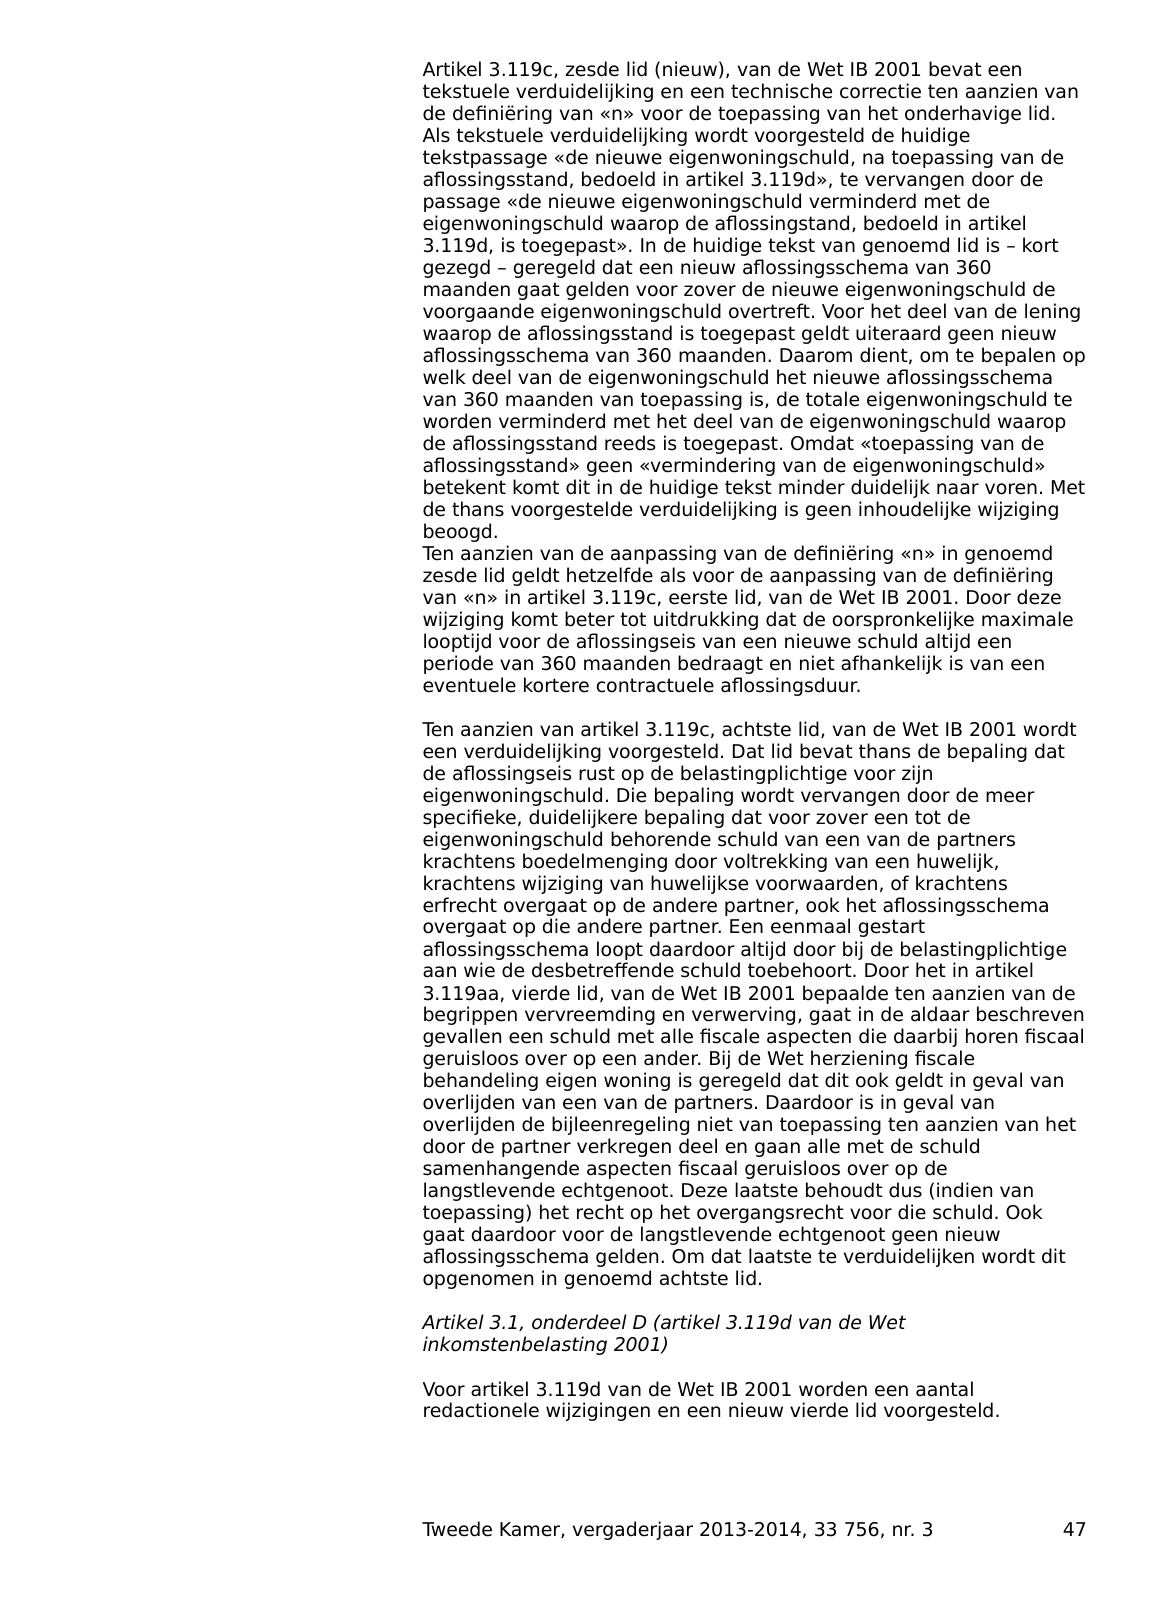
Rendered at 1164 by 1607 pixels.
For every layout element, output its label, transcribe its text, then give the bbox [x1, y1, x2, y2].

text Ten aanzien van de aanpassing van de definiëring «n» in genoemd zesde lid geldt hetzelfde als voor de aanpassing van de definiëring van «n» in artikel 3.119c, eerste lid, van de Wet IB 2001. Door deze wijziging komt beter tot uitdrukking dat de oorspronkelijke maximale looptijd voor de aflossingseis van een nieuwe schuld altijd een periode van 360 maanden bedraagt en niet afhankelijk is van een eventuele kortere contractuele aflossingsduur. [422, 543, 1087, 696]
text Voor artikel 3.119d van de Wet IB 2001 worden een aantal redactionele wijzigingen en een nieuw vierde lid voorgesteld. [422, 1378, 1087, 1422]
text Ten aanzien van artikel 3.119c, achtste lid, van de Wet IB 2001 wordt een verduidelijking voorgesteld. Dat lid bevat thans de bepaling dat de aflossingseis rust op de belastingplichtige voor zijn eigenwoningschuld. Die bepaling wordt vervangen door de meer specifieke, duidelijkere bepaling dat voor zover een tot de eigenwoningschuld behorende schuld van een van de partners krachtens boedelmenging door voltrekking van een huwelijk, krachtens wijziging van huwelijkse voorwaarden, of krachtens erfrecht overgaat op de andere partner, ook het aflossingsschema overgaat op die andere partner. Een eenmaal gestart aflossingsschema loopt daardoor altijd door bij de belastingplichtige aan wie de desbetreffende schuld toebehoort. Door het in artikel 3.119aa, vierde lid, van de Wet IB 2001 bepaalde ten aanzien van de begrippen vervreemding en verwerving, gaat in de aldaar beschreven gevallen een schuld met alle fiscale aspecten die daarbij horen fiscaal geruisloos over op een ander. Bij de Wet herziening fiscale behandeling eigen woning is geregeld dat dit ook geldt in geval van overlijden van een van de partners. Daardoor is in geval van overlijden de bijleenregeling niet van toepassing ten aanzien van het door de partner verkregen deel en gaan alle met de schuld samenhangende aspecten fiscaal geruisloos over op de langstlevende echtgenoot. Deze laatste behoudt dus (indien van toepassing) het recht op het overgangsrecht voor die schuld. Ook gaat daardoor voor de langstlevende echtgenoot geen nieuw aflossingsschema gelden. Om dat laatste te verduidelijken wordt dit opgenomen in genoemd achtste lid. [422, 719, 1087, 1290]
subtitle Artikel 3.1, onderdeel D (artikel 3.119d van de Wet inkomstenbelasting 2001) [422, 1312, 1087, 1356]
text Artikel 3.119c, zesde lid (nieuw), van de Wet IB 2001 bevat een tekstuele verduidelijking en een technische correctie ten aanzien van de definiëring van «n» voor de toepassing van het onderhavige lid. [422, 59, 1087, 125]
text Als tekstuele verduidelijking wordt voorgesteld de huidige tekstpassage «de nieuwe eigenwoningschuld, na toepassing van de aflossingsstand, bedoeld in artikel 3.119d», te vervangen door de passage «de nieuwe eigenwoningschuld verminderd met de eigenwoningschuld waarop de aflossingstand, bedoeld in artikel 3.119d, is toegepast». In de huidige tekst van genoemd lid is – kort gezegd – geregeld dat een nieuw aflossingsschema van 360 maanden gaat gelden voor zover de nieuwe eigenwoningschuld de voorgaande eigenwoningschuld overtreft. Voor het deel van de lening waarop de aflossingsstand is toegepast geldt uiteraard geen nieuw aflossingsschema van 360 maanden. Daarom dient, om te bepalen op welk deel van de eigenwoningschuld het nieuwe aflossingsschema van 360 maanden van toepassing is, de totale eigenwoningschuld te worden verminderd met het deel van de eigenwoningschuld waarop de aflossingsstand reeds is toegepast. Omdat «toepassing van de aflossingsstand» geen «vermindering van de eigenwoningschuld» betekent komt dit in de huidige tekst minder duidelijk naar voren. Met de thans voorgestelde verduidelijking is geen inhoudelijke wijziging beoogd. [422, 125, 1087, 543]
